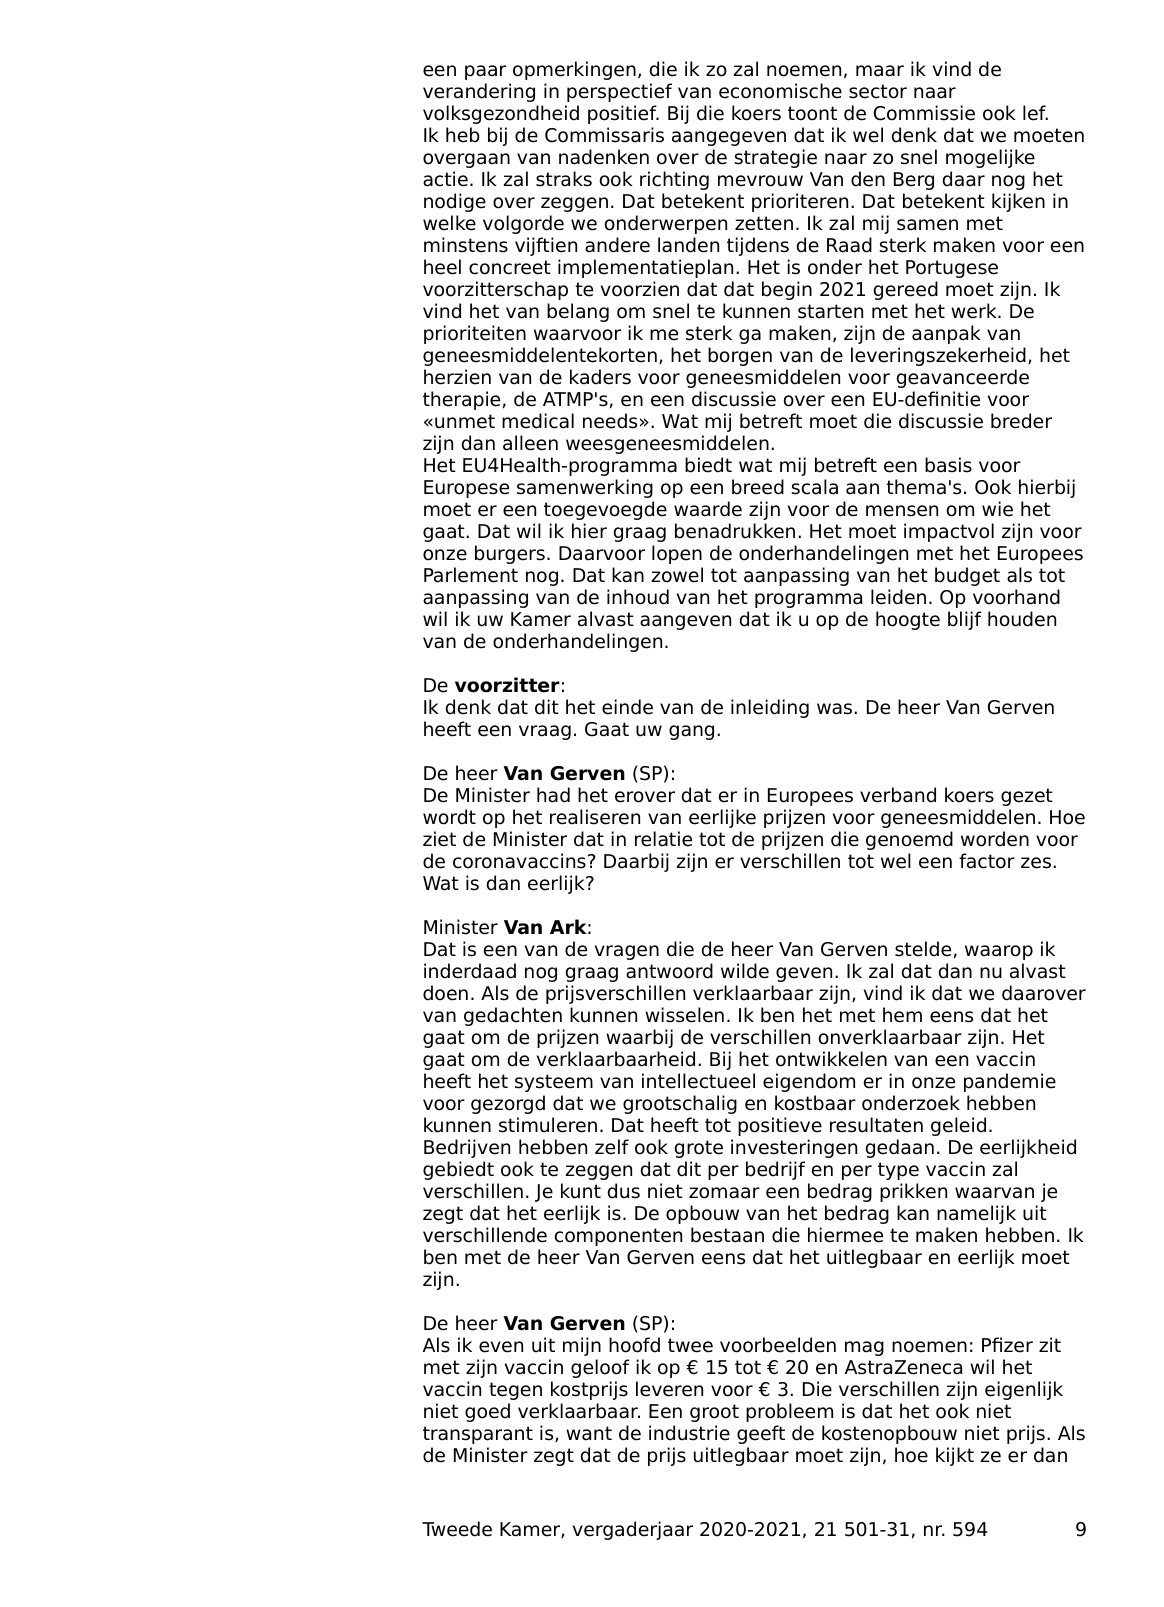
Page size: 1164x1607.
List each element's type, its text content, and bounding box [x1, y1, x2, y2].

text De heer Van Gerven (SP): [422, 1313, 1087, 1335]
text Ik denk dat dit het einde van de inleiding was. De heer Van Gerven heeft een vraag. Gaat uw gang. [422, 697, 1087, 741]
text De heer Van Gerven (SP): [422, 763, 1087, 785]
text Dat is een van de vragen die de heer Van Gerven stelde, waarop ik inderdaad nog graag antwoord wilde geven. Ik zal dat dan nu alvast doen. Als de prijsverschillen verklaarbaar zijn, vind ik dat we daarover van gedachten kunnen wisselen. Ik ben het met hem eens dat het gaat om de prijzen waarbij de verschillen onverklaarbaar zijn. Het gaat om de verklaarbaarheid. Bij het ontwikkelen van een vaccin heeft het systeem van intellectueel eigendom er in onze pandemie voor gezorgd dat we grootschalig en kostbaar onderzoek hebben kunnen stimuleren. Dat heeft tot positieve resultaten geleid. Bedrijven hebben zelf ook grote investeringen gedaan. De eerlijkheid gebiedt ook te zeggen dat dit per bedrijf en per type vaccin zal verschillen. Je kunt dus niet zomaar een bedrag prikken waarvan je zegt dat het eerlijk is. De opbouw van het bedrag kan namelijk uit verschillende componenten bestaan die hiermee te maken hebben. Ik ben met de heer Van Gerven eens dat het uitlegbaar en eerlijk moet zijn. [422, 939, 1087, 1291]
text Het EU4Health-programma biedt wat mij betreft een basis voor Europese samenwerking op een breed scala aan thema's. Ook hierbij moet er een toegevoegde waarde zijn voor de mensen om wie het gaat. Dat wil ik hier graag benadrukken. Het moet impactvol zijn voor onze burgers. Daarvoor lopen de onderhandelingen met het Europees Parlement nog. Dat kan zowel tot aanpassing van het budget als tot aanpassing van de inhoud van het programma leiden. Op voorhand wil ik uw Kamer alvast aangeven dat ik u op de hoogte blijf houden van de onderhandelingen. [422, 455, 1087, 652]
text een paar opmerkingen, die ik zo zal noemen, maar ik vind de verandering in perspectief van economische sector naar volksgezondheid positief. Bij die koers toont de Commissie ook lef. [422, 59, 1087, 125]
text De voorzitter: [422, 675, 1087, 697]
text Minister Van Ark: [422, 917, 1087, 939]
text Als ik even uit mijn hoofd twee voorbeelden mag noemen: Pfizer zit met zijn vaccin geloof ik op € 15 tot € 20 en AstraZeneca wil het vaccin tegen kostprijs leveren voor € 3. Die verschillen zijn eigenlijk niet goed verklaarbaar. Een groot probleem is dat het ook niet transparant is, want de industrie geeft de kostenopbouw niet prijs. Als de Minister zegt dat de prijs uitlegbaar moet zijn, hoe kijkt ze er dan [422, 1335, 1087, 1467]
text Ik heb bij de Commissaris aangegeven dat ik wel denk dat we moeten overgaan van nadenken over de strategie naar zo snel mogelijke actie. Ik zal straks ook richting mevrouw Van den Berg daar nog het nodige over zeggen. Dat betekent prioriteren. Dat betekent kijken in welke volgorde we onderwerpen zetten. Ik zal mij samen met minstens vijftien andere landen tijdens de Raad sterk maken voor een heel concreet implementatieplan. Het is onder het Portugese voorzitterschap te voorzien dat dat begin 2021 gereed moet zijn. Ik vind het van belang om snel te kunnen starten met het werk. De prioriteiten waarvoor ik me sterk ga maken, zijn de aanpak van geneesmiddelentekorten, het borgen van de leveringszekerheid, het herzien van de kaders voor geneesmiddelen voor geavanceerde therapie, de ATMP's, en een discussie over een EU-definitie voor «unmet medical needs». Wat mij betreft moet die discussie breder zijn dan alleen weesgeneesmiddelen. [422, 125, 1087, 455]
text De Minister had het erover dat er in Europees verband koers gezet wordt op het realiseren van eerlijke prijzen voor geneesmiddelen. Hoe ziet de Minister dat in relatie tot de prijzen die genoemd worden voor de coronavaccins? Daarbij zijn er verschillen tot wel een factor zes. Wat is dan eerlijk? [422, 785, 1087, 895]
